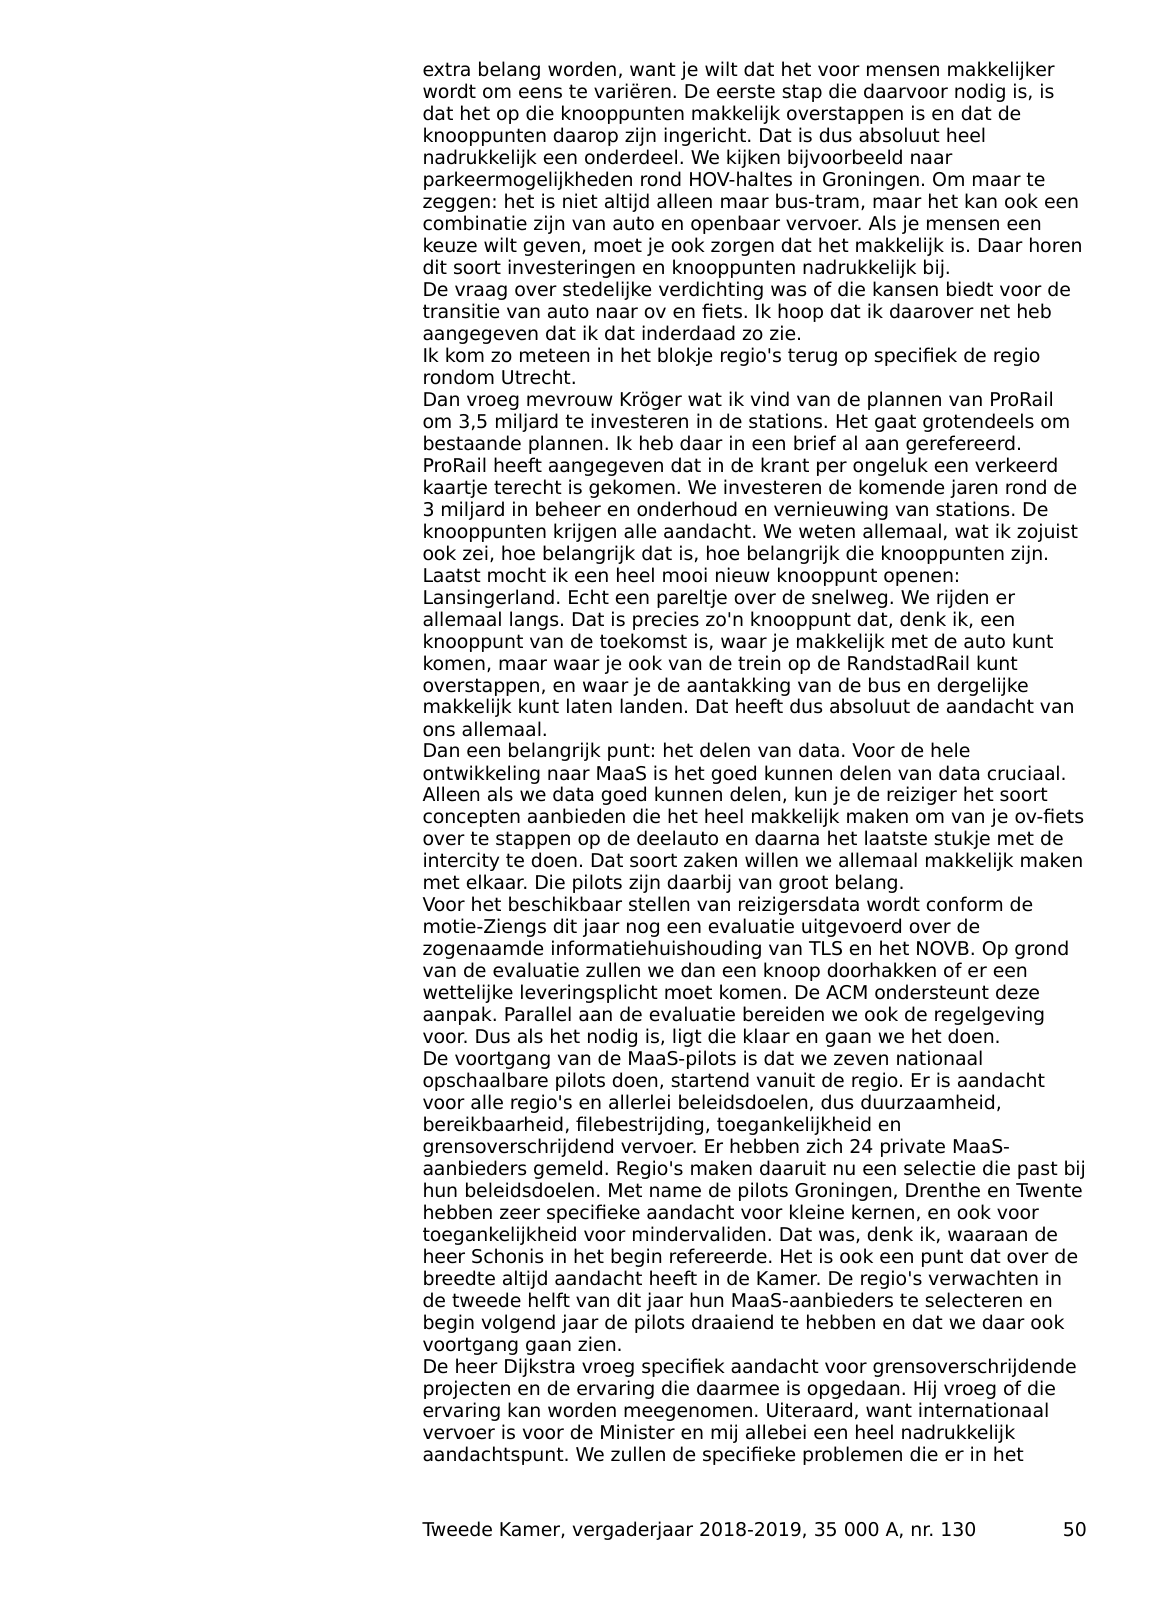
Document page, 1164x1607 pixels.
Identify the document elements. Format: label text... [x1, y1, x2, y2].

text De heer Dijkstra vroeg specifiek aandacht voor grensoverschrijdende projecten en de ervaring die daarmee is opgedaan. Hij vroeg of die ervaring kan worden meegenomen. Uiteraard, want internationaal vervoer is voor de Minister en mij allebei een heel nadrukkelijk aandachtspunt. We zullen de specifieke problemen die er in het [422, 1356, 1087, 1466]
text extra belang worden, want je wilt dat het voor mensen makkelijker wordt om eens te variëren. De eerste stap die daarvoor nodig is, is dat het op die knooppunten makkelijk overstappen is en dat de knooppunten daarop zijn ingericht. Dat is dus absoluut heel nadrukkelijk een onderdeel. We kijken bijvoorbeeld naar parkeermogelijkheden rond HOV-haltes in Groningen. Om maar te zeggen: het is niet altijd alleen maar bus-tram, maar het kan ook een combinatie zijn van auto en openbaar vervoer. Als je mensen een keuze wilt geven, moet je ook zorgen dat het makkelijk is. Daar horen dit soort investeringen en knooppunten nadrukkelijk bij. [422, 59, 1087, 279]
text Voor het beschikbaar stellen van reizigersdata wordt conform de motie-Ziengs dit jaar nog een evaluatie uitgevoerd over de zogenaamde informatiehuishouding van TLS en het NOVB. Op grond van de evaluatie zullen we dan een knoop doorhakken of er een wettelijke leveringsplicht moet komen. De ACM ondersteunt deze aanpak. Parallel aan de evaluatie bereiden we ook de regelgeving voor. Dus als het nodig is, ligt die klaar en gaan we het doen. [422, 894, 1087, 1048]
text De voortgang van de MaaS-pilots is dat we zeven nationaal opschaalbare pilots doen, startend vanuit de regio. Er is aandacht voor alle regio's en allerlei beleidsdoelen, dus duurzaamheid, bereikbaarheid, filebestrijding, toegankelijkheid en grensoverschrijdend vervoer. Er hebben zich 24 private MaaS-aanbieders gemeld. Regio's maken daaruit nu een selectie die past bij hun beleidsdoelen. Met name de pilots Groningen, Drenthe en Twente hebben zeer specifieke aandacht voor kleine kernen, en ook voor toegankelijkheid voor mindervaliden. Dat was, denk ik, waaraan de heer Schonis in het begin refereerde. Het is ook een punt dat over de breedte altijd aandacht heeft in de Kamer. De regio's verwachten in de tweede helft van dit jaar hun MaaS-aanbieders te selecteren en begin volgend jaar de pilots draaiend te hebben en dat we daar ook voortgang gaan zien. [422, 1048, 1087, 1356]
text De vraag over stedelijke verdichting was of die kansen biedt voor de transitie van auto naar ov en fiets. Ik hoop dat ik daarover net heb aangegeven dat ik dat inderdaad zo zie. [422, 279, 1087, 345]
text Ik kom zo meteen in het blokje regio's terug op specifiek de regio rondom Utrecht. [422, 345, 1087, 389]
text Dan vroeg mevrouw Kröger wat ik vind van de plannen van ProRail om 3,5 miljard te investeren in de stations. Het gaat grotendeels om bestaande plannen. Ik heb daar in een brief al aan gerefereerd. ProRail heeft aangegeven dat in de krant per ongeluk een verkeerd kaartje terecht is gekomen. We investeren de komende jaren rond de 3 miljard in beheer en onderhoud en vernieuwing van stations. De knooppunten krijgen alle aandacht. We weten allemaal, wat ik zojuist ook zei, hoe belangrijk dat is, hoe belangrijk die knooppunten zijn. Laatst mocht ik een heel mooi nieuw knooppunt openen: Lansingerland. Echt een pareltje over de snelweg. We rijden er allemaal langs. Dat is precies zo'n knooppunt dat, denk ik, een knooppunt van de toekomst is, waar je makkelijk met de auto kunt komen, maar waar je ook van de trein op de RandstadRail kunt overstappen, en waar je de aantakking van de bus en dergelijke makkelijk kunt laten landen. Dat heeft dus absoluut de aandacht van ons allemaal. [422, 389, 1087, 740]
text Dan een belangrijk punt: het delen van data. Voor de hele ontwikkeling naar MaaS is het goed kunnen delen van data cruciaal. Alleen als we data goed kunnen delen, kun je de reiziger het soort concepten aanbieden die het heel makkelijk maken om van je ov-fiets over te stappen op de deelauto en daarna het laatste stukje met de intercity te doen. Dat soort zaken willen we allemaal makkelijk maken met elkaar. Die pilots zijn daarbij van groot belang. [422, 740, 1087, 894]
